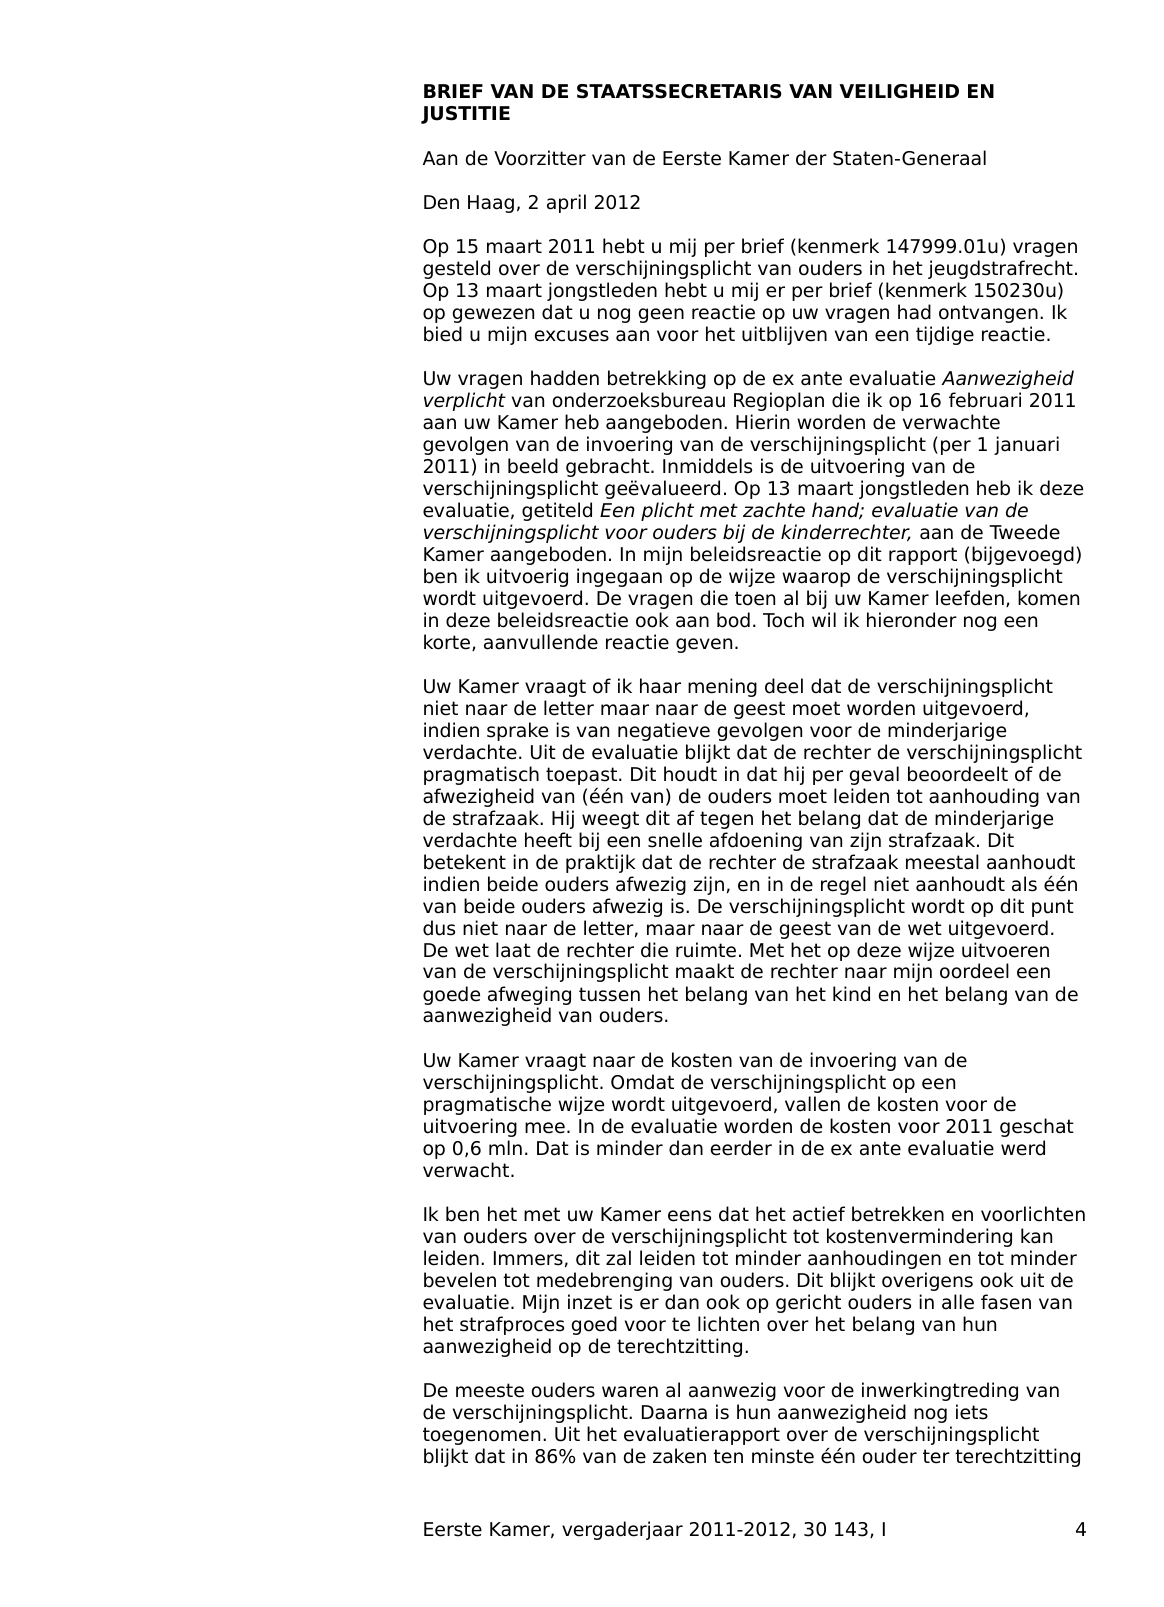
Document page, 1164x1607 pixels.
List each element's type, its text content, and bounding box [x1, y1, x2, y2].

text Uw Kamer vraagt naar de kosten van de invoering van de verschijningsplicht. Omdat de verschijningsplicht op een pragmatische wijze wordt uitgevoerd, vallen de kosten voor de uitvoering mee. In de evaluatie worden de kosten voor 2011 geschat op 0,6 mln. Dat is minder dan eerder in de ex ante evaluatie werd verwacht. [422, 1049, 1087, 1181]
text Aan de Voorzitter van de Eerste Kamer der Staten-Generaal [422, 147, 1087, 169]
text De meeste ouders waren al aanwezig voor de inwerkingtreding van de verschijningsplicht. Daarna is hun aanwezigheid nog iets toegenomen. Uit het evaluatierapport over de verschijningsplicht blijkt dat in 86% van de zaken ten minste één ouder ter terechtzitting [422, 1380, 1087, 1468]
text Ik ben het met uw Kamer eens dat het actief betrekken en voorlichten van ouders over de verschijningsplicht tot kostenvermindering kan leiden. Immers, dit zal leiden tot minder aanhoudingen en tot minder bevelen tot medebrenging van ouders. Dit blijkt overigens ook uit de evaluatie. Mijn inzet is er dan ook op gericht ouders in alle fasen van het strafproces goed voor te lichten over het belang van hun aanwezigheid op de terechtzitting. [422, 1204, 1087, 1357]
text Op 15 maart 2011 hebt u mij per brief (kenmerk 147999.01u) vragen gesteld over de verschijningsplicht van ouders in het jeugdstrafrecht. Op 13 maart jongstleden hebt u mij er per brief (kenmerk 150230u) op gewezen dat u nog geen reactie op uw vragen had ontvangen. Ik bied u mijn excuses aan voor het uitblijven van een tijdige reactie. [422, 236, 1087, 346]
subtitle BRIEF VAN DE STAATSSECRETARIS VAN VEILIGHEID EN JUSTITIE [422, 81, 1087, 125]
text Den Haag, 2 april 2012 [422, 192, 1087, 213]
text Uw Kamer vraagt of ik haar mening deel dat de verschijningsplicht niet naar de letter maar naar de geest moet worden uitgevoerd, indien sprake is van negatieve gevolgen voor de minderjarige verdachte. Uit de evaluatie blijkt dat de rechter de verschijningsplicht pragmatisch toepast. Dit houdt in dat hij per geval beoordeelt of de afwezigheid van (één van) de ouders moet leiden tot aanhouding van de strafzaak. Hij weegt dit af tegen het belang dat de minderjarige verdachte heeft bij een snelle afdoening van zijn strafzaak. Dit betekent in de praktijk dat de rechter de strafzaak meestal aanhoudt indien beide ouders afwezig zijn, en in de regel niet aanhoudt als één van beide ouders afwezig is. De verschijningsplicht wordt op dit punt dus niet naar de letter, maar naar de geest van de wet uitgevoerd. De wet laat de rechter die ruimte. Met het op deze wijze uitvoeren van de verschijningsplicht maakt de rechter naar mijn oordeel een goede afweging tussen het belang van het kind en het belang van de aanwezigheid van ouders. [422, 676, 1087, 1027]
text Uw vragen hadden betrekking op de ex ante evaluatie Aanwezigheid verplicht van onderzoeksbureau Regioplan die ik op 16 februari 2011 aan uw Kamer heb aangeboden. Hierin worden de verwachte gevolgen van de invoering van de verschijningsplicht (per 1 januari 2011) in beeld gebracht. Inmiddels is de uitvoering van de verschijningsplicht geëvalueerd. Op 13 maart jongstleden heb ik deze evaluatie, getiteld Een plicht met zachte hand; evaluatie van de verschijningsplicht voor ouders bij de kinderrechter, aan de Tweede Kamer aangeboden. In mijn beleidsreactie op dit rapport (bijgevoegd) ben ik uitvoerig ingegaan op de wijze waarop de verschijningsplicht wordt uitgevoerd. De vragen die toen al bij uw Kamer leefden, komen in deze beleidsreactie ook aan bod. Toch wil ik hieronder nog een korte, aanvullende reactie geven. [422, 368, 1087, 653]
